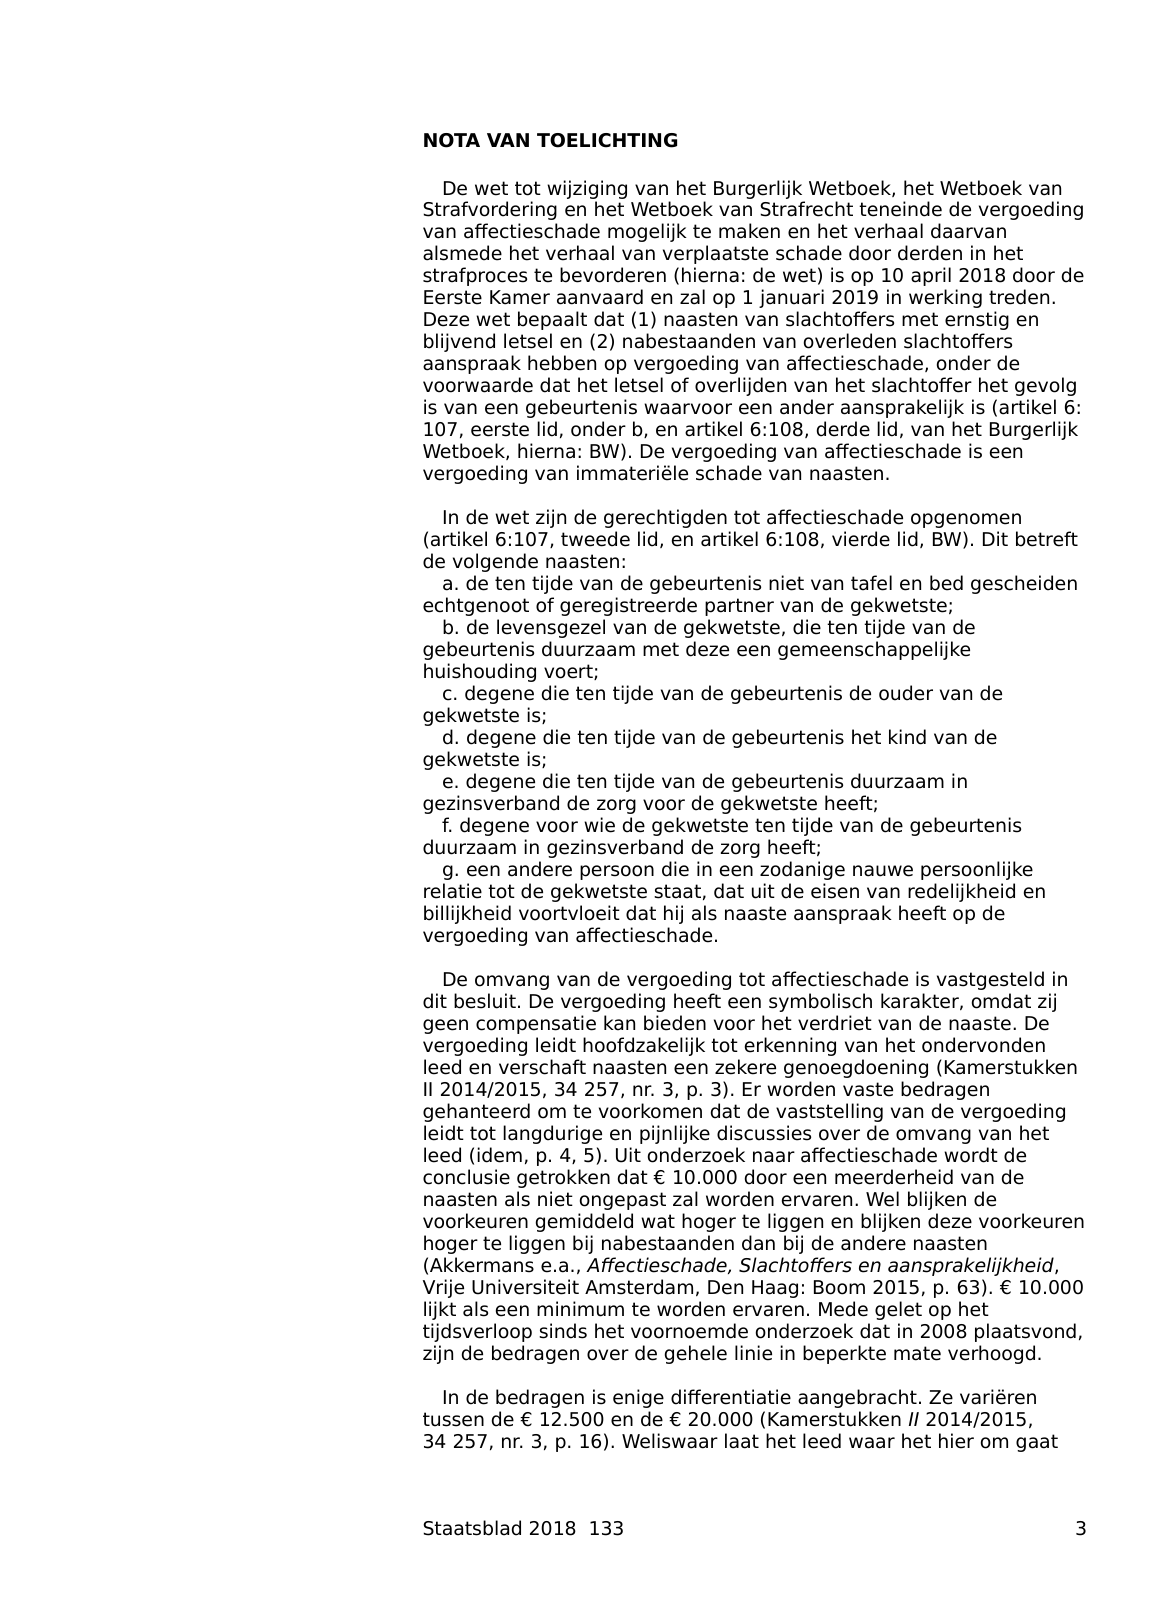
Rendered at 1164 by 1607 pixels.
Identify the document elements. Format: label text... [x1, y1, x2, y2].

text b. de levensgezel van de gekwetste, die ten tijde van de gebeurtenis duurzaam met deze een gemeenschappelijke huishouding voert; [422, 617, 1087, 683]
text De omvang van de vergoeding tot affectieschade is vastgesteld in dit besluit. De vergoeding heeft een symbolisch karakter, omdat zij geen compensatie kan bieden voor het verdriet van de naaste. De vergoeding leidt hoofdzakelijk tot erkenning van het ondervonden leed en verschaft naasten een zekere genoegdoening (Kamerstukken II 2014/2015, 34 257, nr. 3, p. 3). Er worden vaste bedragen gehanteerd om te voorkomen dat de vaststelling van de vergoeding leidt tot langdurige en pijnlijke discussies over de omvang van het leed (idem, p. 4, 5). Uit onderzoek naar affectieschade wordt de conclusie getrokken dat € 10.000 door een meerderheid van de naasten als niet ongepast zal worden ervaren. Wel blijken de voorkeuren gemiddeld wat hoger te liggen en blijken deze voorkeuren hoger te liggen bij nabestaanden dan bij de andere naasten (Akkermans e.a., Affectieschade, Slachtoffers en aansprakelijkheid, Vrije Universiteit Amsterdam, Den Haag: Boom 2015, p. 63). € 10.000 lijkt als een minimum te worden ervaren. Mede gelet op het tijdsverloop sinds het voornoemde onderzoek dat in 2008 plaatsvond, zijn de bedragen over de gehele linie in beperkte mate verhoogd. [422, 969, 1087, 1365]
subtitle NOTA VAN TOELICHTING [422, 130, 1087, 152]
text f. degene voor wie de gekwetste ten tijde van de gebeurtenis duurzaam in gezinsverband de zorg heeft; [422, 815, 1087, 859]
text g. een andere persoon die in een zodanige nauwe persoonlijke relatie tot de gekwetste staat, dat uit de eisen van redelijkheid en billijkheid voortvloeit dat hij als naaste aanspraak heeft op de vergoeding van affectieschade. [422, 859, 1087, 947]
text a. de ten tijde van de gebeurtenis niet van tafel en bed gescheiden echtgenoot of geregistreerde partner van de gekwetste; [422, 573, 1087, 617]
text De wet tot wijziging van het Burgerlijk Wetboek, het Wetboek van Strafvordering en het Wetboek van Strafrecht teneinde de vergoeding van affectieschade mogelijk te maken en het verhaal daarvan alsmede het verhaal van verplaatste schade door derden in het strafproces te bevorderen (hierna: de wet) is op 10 april 2018 door de Eerste Kamer aanvaard en zal op 1 januari 2019 in werking treden. Deze wet bepaalt dat (1) naasten van slachtoffers met ernstig en blijvend letsel en (2) nabestaanden van overleden slachtoffers aanspraak hebben op vergoeding van affectieschade, onder de voorwaarde dat het letsel of overlijden van het slachtoffer het gevolg is van een gebeurtenis waarvoor een ander aansprakelijk is (artikel 6: 107, eerste lid, onder b, en artikel 6:108, derde lid, van het Burgerlijk Wetboek, hierna: BW). De vergoeding van affectieschade is een vergoeding van immateriële schade van naasten. [422, 177, 1087, 485]
text In de bedragen is enige differentiatie aangebracht. Ze variëren tussen de € 12.500 en de € 20.000 (Kamerstukken II 2014/2015, 34 257, nr. 3, p. 16). Weliswaar laat het leed waar het hier om gaat [422, 1387, 1087, 1453]
text d. degene die ten tijde van de gebeurtenis het kind van de gekwetste is; [422, 727, 1087, 771]
text c. degene die ten tijde van de gebeurtenis de ouder van de gekwetste is; [422, 683, 1087, 727]
text In de wet zijn de gerechtigden tot affectieschade opgenomen (artikel 6:107, tweede lid, en artikel 6:108, vierde lid, BW). Dit betreft de volgende naasten: [422, 507, 1087, 573]
text e. degene die ten tijde van de gebeurtenis duurzaam in gezinsverband de zorg voor de gekwetste heeft; [422, 771, 1087, 815]
